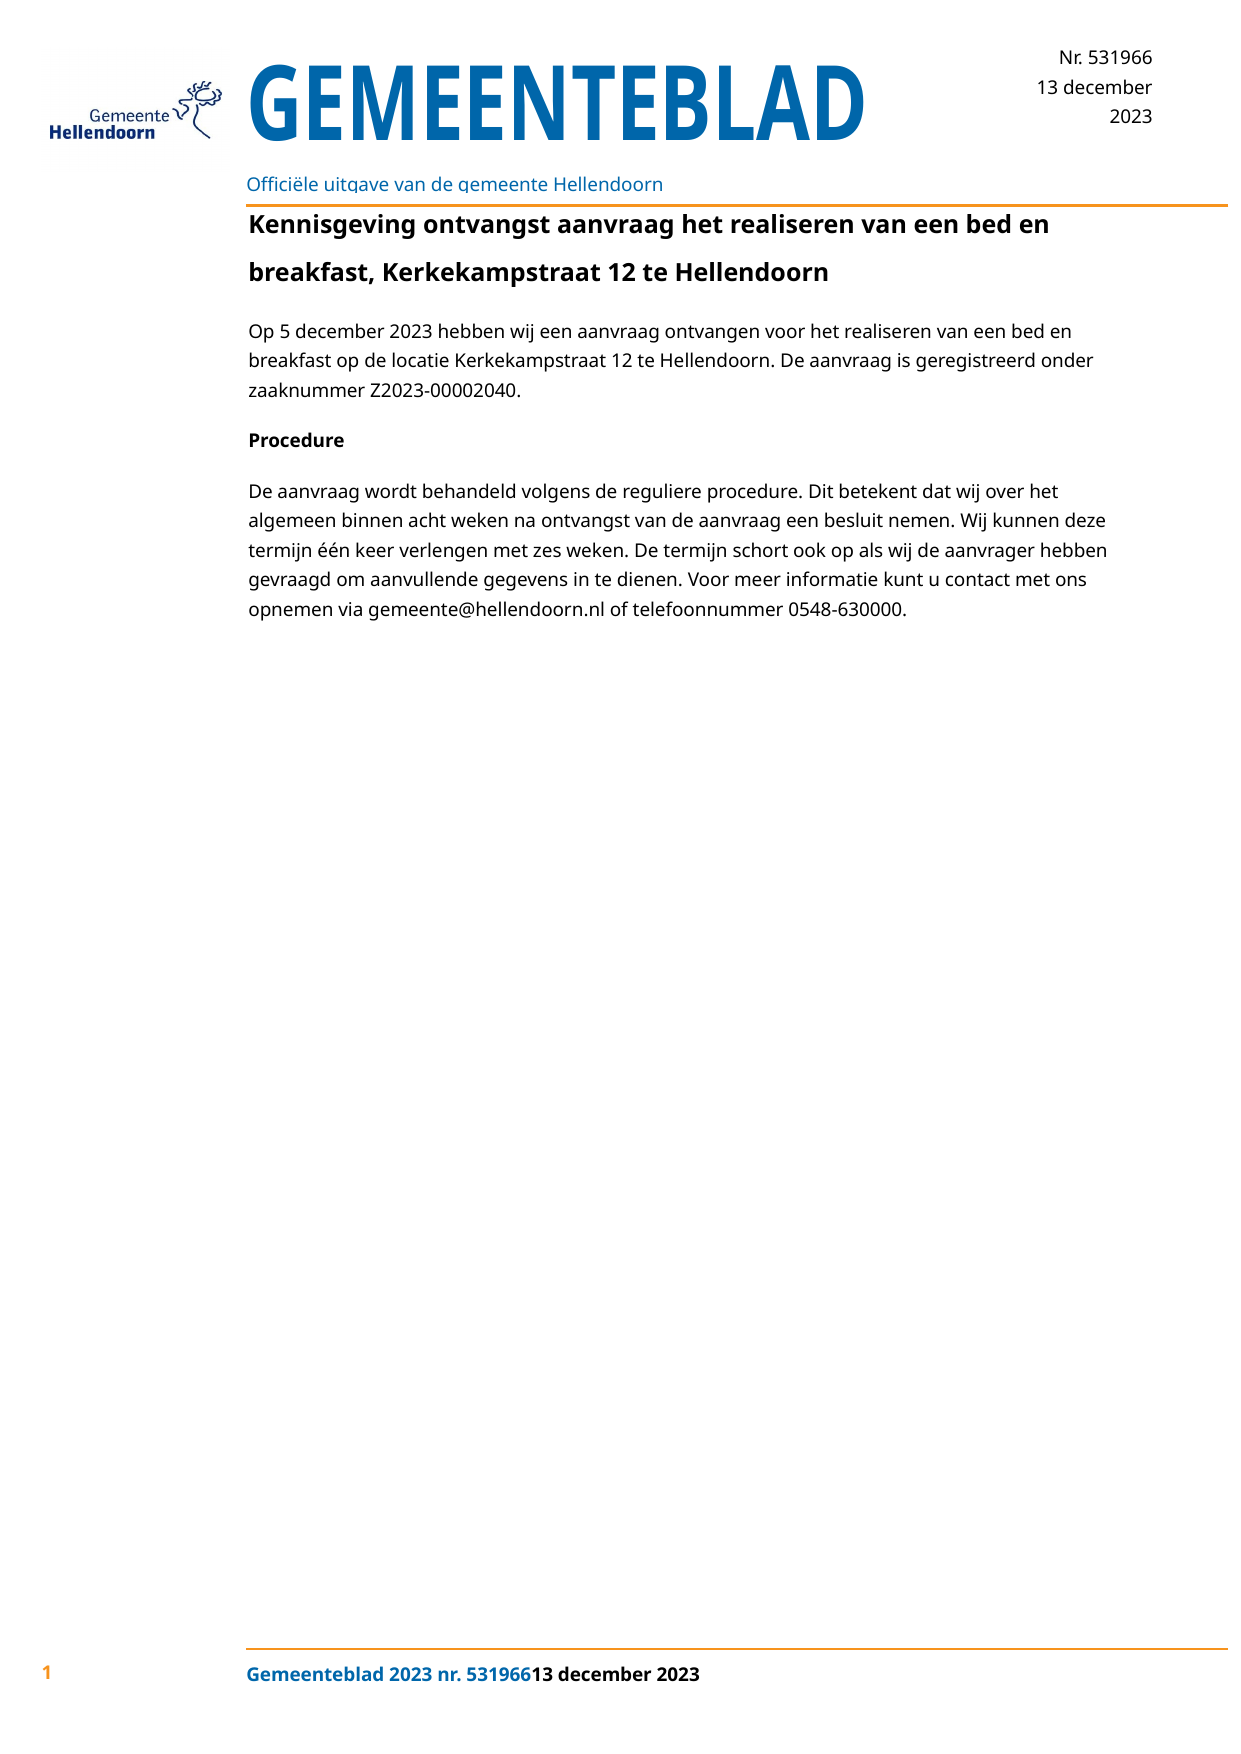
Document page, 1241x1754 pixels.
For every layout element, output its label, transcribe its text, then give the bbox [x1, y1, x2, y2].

text Op 5 december 2023 hebben wij een aanvraag ontvangen voor het realiseren van een bed en breakfast op de locatie Kerkekampstraat 12 te Hellendoorn. De aanvraag is geregistreerd onder zaaknummer Z2023-00002040. [248, 318, 1152, 403]
text Procedure [248, 427, 1152, 453]
picture [41, 47, 231, 172]
text De aanvraag wordt behandeld volgens de reguliere procedure. Dit betekent dat wij over het algemeen binnen acht weken na ontvangst van de aanvraag een besluit nemen. Wij kunnen deze termijn één keer verlengen met zes weken. De termijn schort ook op als wij de aanvrager hebben gevraagd om aanvullende gegevens in te dienen. Voor meer informatie kunt u contact met ons opnemen via gemeente@hellendoorn.nl of telefoonnummer 0548-630000. [248, 478, 1152, 622]
text Kennisgeving ontvangst aanvraag het realiseren van een bed en breakfast, Kerkekampstraat 12 te Hellendoorn [248, 207, 1152, 288]
